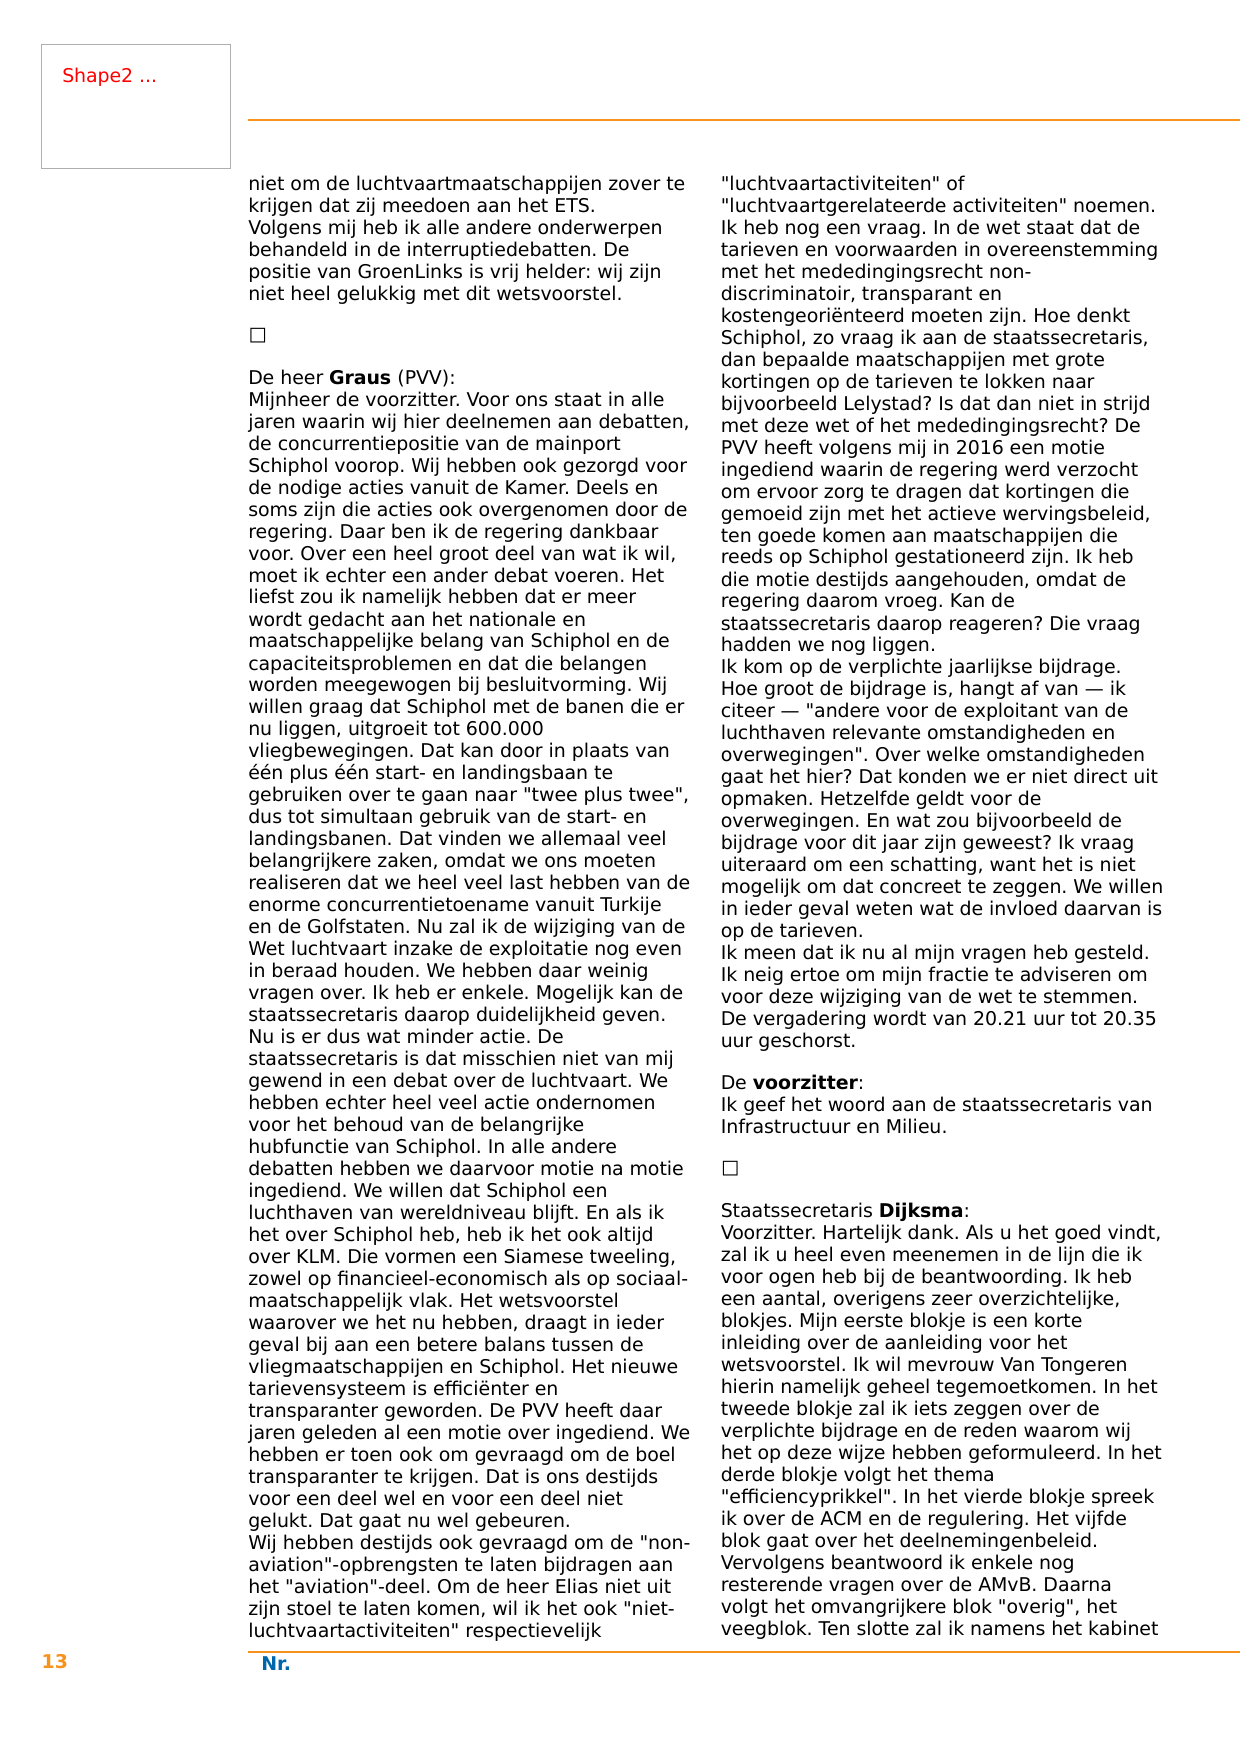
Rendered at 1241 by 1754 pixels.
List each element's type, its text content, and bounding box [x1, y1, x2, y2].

text "luchtvaartactiviteiten" of "luchtvaartgerelateerde activiteiten" noemen. [721, 173, 1163, 217]
text ⬜ [721, 1158, 1163, 1180]
text Ik kom op de verplichte jaarlijkse bijdrage. Hoe groot de bijdrage is, hangt af van — ik citeer — "andere voor de exploitant van de luchthaven relevante omstandigheden en overwegingen". Over welke omstandigheden gaat het hier? Dat konden we er niet direct uit opmaken. Hetzelfde geldt voor de overwegingen. En wat zou bijvoorbeeld de bijdrage voor dit jaar zijn geweest? Ik vraag uiteraard om een schatting, want het is niet mogelijk om dat concreet te zeggen. We willen in ieder geval weten wat de invloed daarvan is op de tarieven. [721, 656, 1163, 942]
text Nu is er dus wat minder actie. De staatssecretaris is dat misschien niet van mij gewend in een debat over de luchtvaart. We hebben echter heel veel actie ondernomen voor het behoud van de belangrijke hubfunctie van Schiphol. In alle andere debatten hebben we daarvoor motie na motie ingediend. We willen dat Schiphol een luchthaven van wereldniveau blijft. En als ik het over Schiphol heb, heb ik het ook altijd over KLM. Die vormen een Siamese tweeling, zowel op financieel-economisch als op sociaal-maatschappelijk vlak. Het wetsvoorstel waarover we het nu hebben, draagt in ieder geval bij aan een betere balans tussen de vliegmaatschappijen en Schiphol. Het nieuwe tarievensysteem is efficiënter en transparanter geworden. De PVV heeft daar jaren geleden al een motie over ingediend. We hebben er toen ook om gevraagd om de boel transparanter te krijgen. Dat is ons destijds voor een deel wel en voor een deel niet gelukt. Dat gaat nu wel gebeuren. [248, 1026, 691, 1532]
text Ik heb nog een vraag. In de wet staat dat de tarieven en voorwaarden in overeenstemming met het mededingingsrecht non-discriminatoir, transparant en kostengeoriënteerd moeten zijn. Hoe denkt Schiphol, zo vraag ik aan de staatssecretaris, dan bepaalde maatschappijen met grote kortingen op de tarieven te lokken naar bijvoorbeeld Lelystad? Is dat dan niet in strijd met deze wet of het mededingingsrecht? De PVV heeft volgens mij in 2016 een motie ingediend waarin de regering werd verzocht om ervoor zorg te dragen dat kortingen die gemoeid zijn met het actieve wervingsbeleid, ten goede komen aan maatschappijen die reeds op Schiphol gestationeerd zijn. Ik heb die motie destijds aangehouden, omdat de regering daarom vroeg. Kan de staatssecretaris daarop reageren? Die vraag hadden we nog liggen. [721, 217, 1163, 656]
text Wij hebben destijds ook gevraagd om de "non-aviation"-opbrengsten te laten bijdragen aan het "aviation"-deel. Om de heer Elias niet uit zijn stoel te laten komen, wil ik het ook "niet-luchtvaartactiviteiten" respectievelijk [248, 1532, 691, 1641]
text De voorzitter: [721, 1072, 1163, 1094]
text ⬜ [248, 325, 691, 347]
text Ik geef het woord aan de staatssecretaris van Infrastructuur en Milieu. [721, 1094, 1163, 1138]
text Volgens mij heb ik alle andere onderwerpen behandeld in de interruptiedebatten. De positie van GroenLinks is vrij helder: wij zijn niet heel gelukkig met dit wetsvoorstel. [248, 217, 691, 305]
text De vergadering wordt van 20.21 uur tot 20.35 uur geschorst. [721, 1008, 1163, 1052]
text Staatssecretaris Dijksma: [721, 1200, 1163, 1222]
text Voorzitter. Hartelijk dank. Als u het goed vindt, zal ik u heel even meenemen in de lijn die ik voor ogen heb bij de beantwoording. Ik heb een aantal, overigens zeer overzichtelijke, blokjes. Mijn eerste blokje is een korte inleiding over de aanleiding voor het wetsvoorstel. Ik wil mevrouw Van Tongeren hierin namelijk geheel tegemoetkomen. In het tweede blokje zal ik iets zeggen over de verplichte bijdrage en de reden waarom wij het op deze wijze hebben geformuleerd. In het derde blokje volgt het thema "efficiencyprikkel". In het vierde blokje spreek ik over de ACM en de regulering. Het vijfde blok gaat over het deelnemingenbeleid. Vervolgens beantwoord ik enkele nog resterende vragen over de AMvB. Daarna volgt het omvangrijkere blok "overig", het veegblok. Ten slotte zal ik namens het kabinet [721, 1222, 1163, 1639]
text Mijnheer de voorzitter. Voor ons staat in alle jaren waarin wij hier deelnemen aan debatten, de concurrentiepositie van de mainport Schiphol voorop. Wij hebben ook gezorgd voor de nodige acties vanuit de Kamer. Deels en soms zijn die acties ook overgenomen door de regering. Daar ben ik de regering dankbaar voor. Over een heel groot deel van wat ik wil, moet ik echter een ander debat voeren. Het liefst zou ik namelijk hebben dat er meer wordt gedacht aan het nationale en maatschappelijke belang van Schiphol en de capaciteitsproblemen en dat die belangen worden meegewogen bij besluitvorming. Wij willen graag dat Schiphol met de banen die er nu liggen, uitgroeit tot 600.000 vliegbewegingen. Dat kan door in plaats van één plus één start- en landingsbaan te gebruiken over te gaan naar "twee plus twee", dus tot simultaan gebruik van de start- en landingsbanen. Dat vinden we allemaal veel belangrijkere zaken, omdat we ons moeten realiseren dat we heel veel last hebben van de enorme concurrentietoename vanuit Turkije en de Golfstaten. Nu zal ik de wijziging van de Wet luchtvaart inzake de exploitatie nog even in beraad houden. We hebben daar weinig vragen over. Ik heb er enkele. Mogelijk kan de staatssecretaris daarop duidelijkheid geven. [248, 389, 691, 1026]
text De heer Graus (PVV): [248, 367, 691, 389]
text niet om de luchtvaartmaatschappijen zover te krijgen dat zij meedoen aan het ETS. [248, 173, 691, 217]
text Ik meen dat ik nu al mijn vragen heb gesteld. Ik neig ertoe om mijn fractie te adviseren om voor deze wijziging van de wet te stemmen. [721, 942, 1163, 1008]
